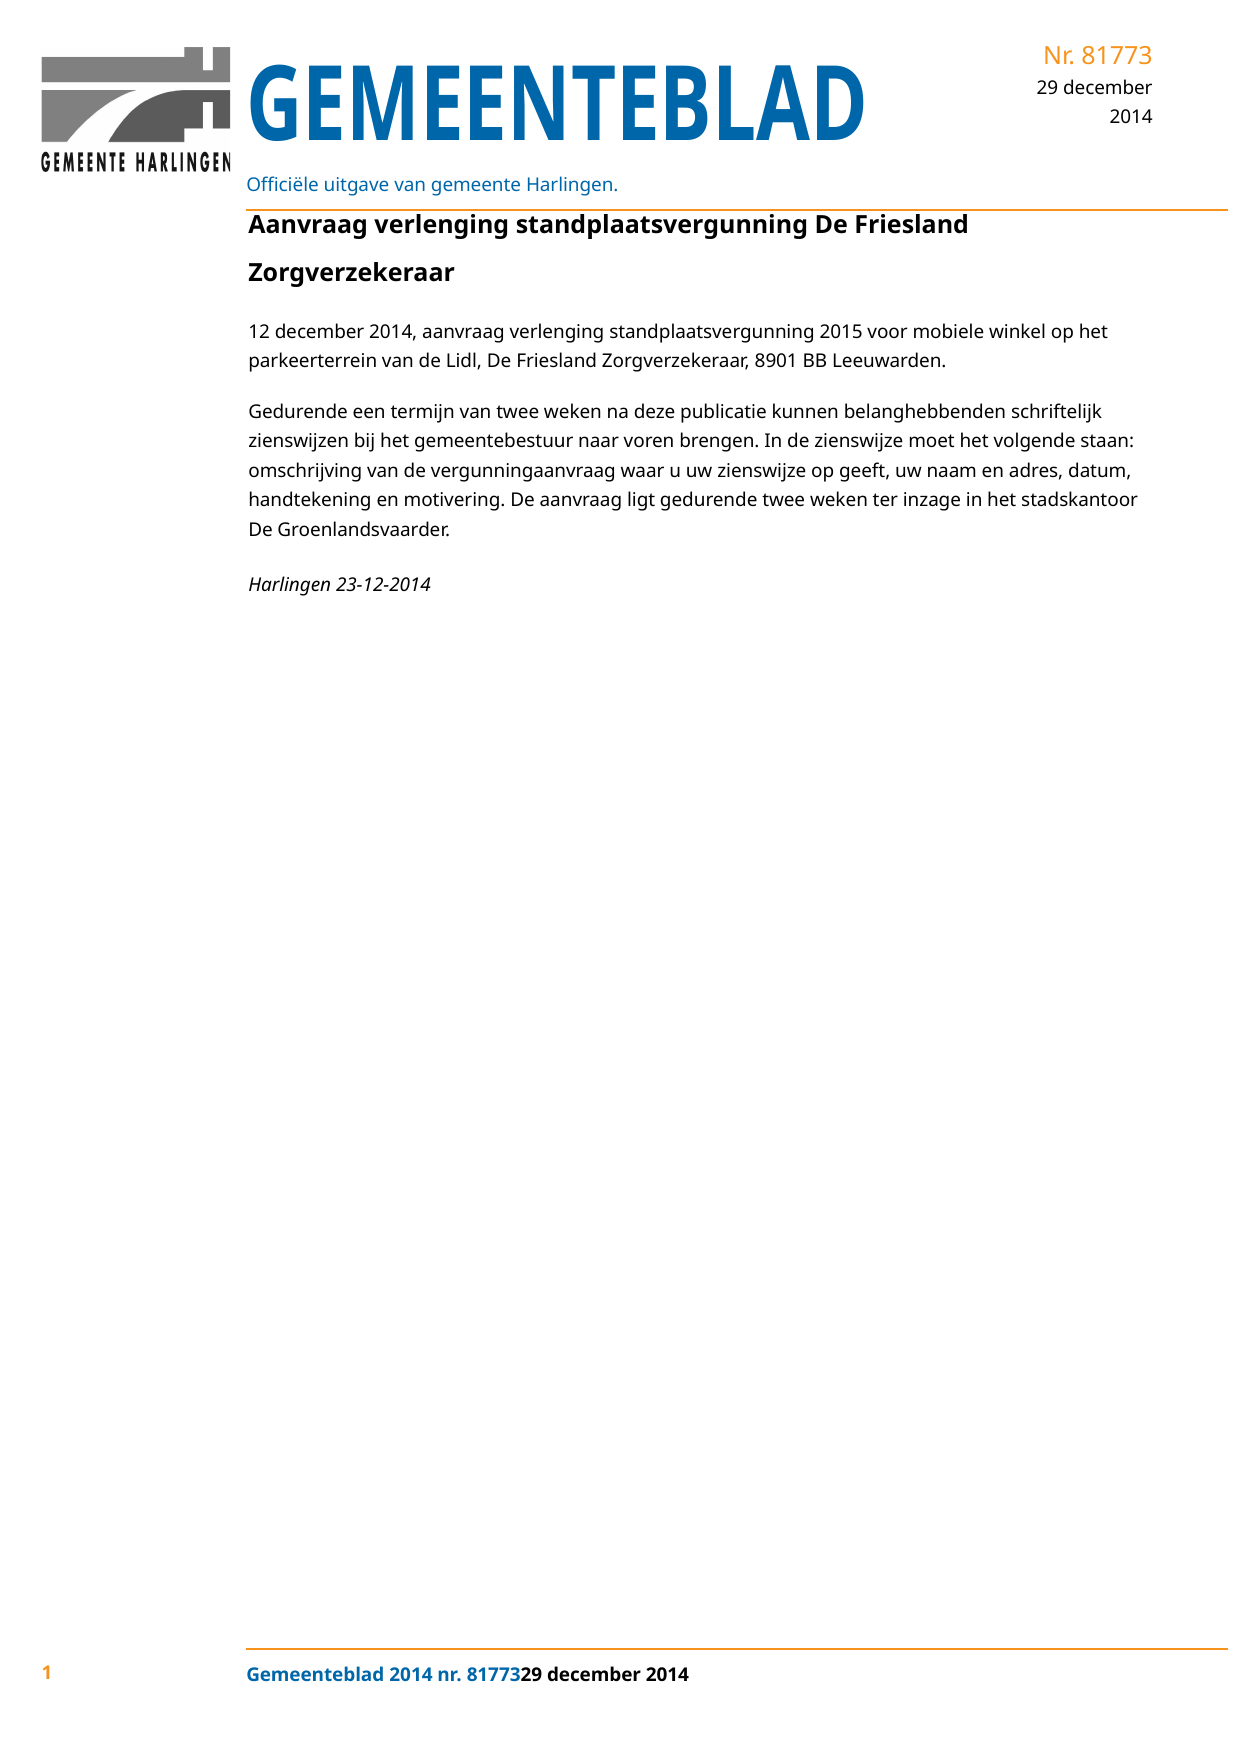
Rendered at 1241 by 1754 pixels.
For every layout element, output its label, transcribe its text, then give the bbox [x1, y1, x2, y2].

text Gedurende een termijn van twee weken na deze publicatie kunnen belanghebbenden schriftelijk zienswijzen bij het gemeentebestuur naar voren brengen. In de zienswijze moet het volgende staan: omschrijving van de vergunningaanvraag waar u uw zienswijze op geeft, uw naam en adres, datum, handtekening en motivering. De aanvraag ligt gedurende twee weken ter inzage in het stadskantoor De Groenlandsvaarder. [248, 398, 1152, 542]
picture [41, 47, 231, 172]
text Aanvraag verlenging standplaatsvergunning De Friesland Zorgverzekeraar [248, 211, 1152, 288]
text Harlingen 23-12-2014 [248, 572, 1152, 597]
text 12 december 2014, aanvraag verlenging standplaatsvergunning 2015 voor mobiele winkel op het parkeerterrein van de Lidl, De Friesland Zorgverzekeraar, 8901 BB Leeuwarden. [248, 318, 1152, 373]
